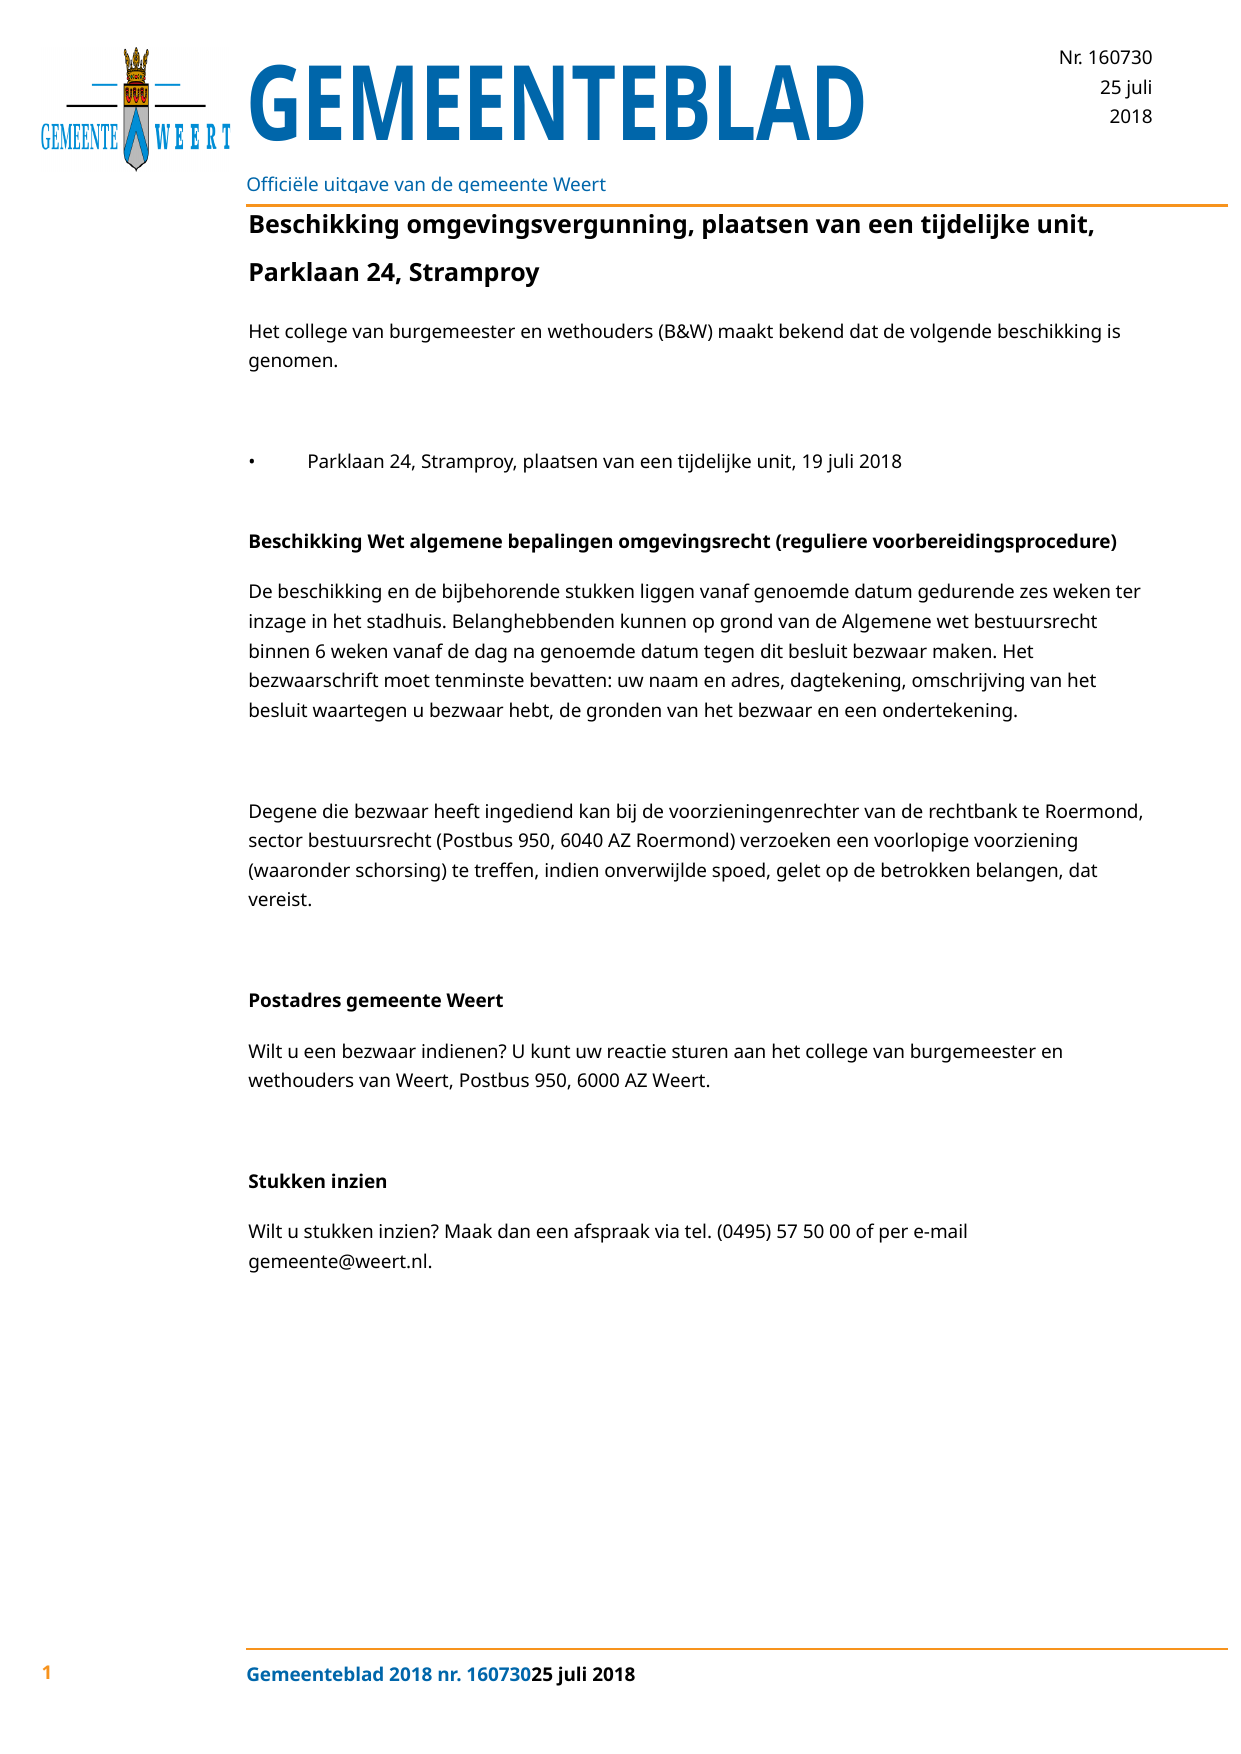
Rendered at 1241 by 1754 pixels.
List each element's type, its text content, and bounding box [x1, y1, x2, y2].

text Wilt u stukken inzien? Maak dan een afspraak via tel. (0495) 57 50 00 of per e-mail gemeente@weert.nl. [248, 1219, 1152, 1274]
text Beschikking Wet algemene bepalingen omgevingsrecht (reguliere voorbereidingsprocedure) [248, 528, 1152, 554]
text Beschikking omgevingsvergunning, plaatsen van een tijdelijke unit, Parklaan 24, Stramproy [248, 207, 1152, 288]
text Het college van burgemeester en wethouders (B&W) maakt bekend dat de volgende beschikking is genomen. [248, 318, 1152, 373]
picture [41, 47, 231, 172]
text Postadres gemeente Weert [248, 987, 1152, 1013]
list Parklaan 24, Stramproy, plaatsen van een tijdelijke unit, 19 juli 2018 [248, 448, 1152, 474]
text Stukken inzien [248, 1168, 1152, 1194]
text Degene die bezwaar heeft ingediend kan bij de voorzieningenrechter van de rechtbank te Roermond, sector bestuursrecht (Postbus 950, 6040 AZ Roermond) verzoeken een voorlopige voorziening (waaronder schorsing) te treffen, indien onverwijlde spoed, gelet op de betrokken belangen, dat vereist. [248, 798, 1152, 912]
text Wilt u een bezwaar indienen? U kunt uw reactie sturen aan het college van burgemeester en wethouders van Weert, Postbus 950, 6000 AZ Weert. [248, 1038, 1152, 1093]
text De beschikking en de bijbehorende stukken liggen vanaf genoemde datum gedurende zes weken ter inzage in het stadhuis. Belanghebbenden kunnen op grond van de Algemene wet bestuursrecht binnen 6 weken vanaf de dag na genoemde datum tegen dit besluit bezwaar maken. Het bezwaarschrift moet tenminste bevatten: uw naam en adres, dagtekening, omschrijving van het besluit waartegen u bezwaar hebt, de gronden van het bezwaar en een ondertekening. [248, 579, 1152, 723]
